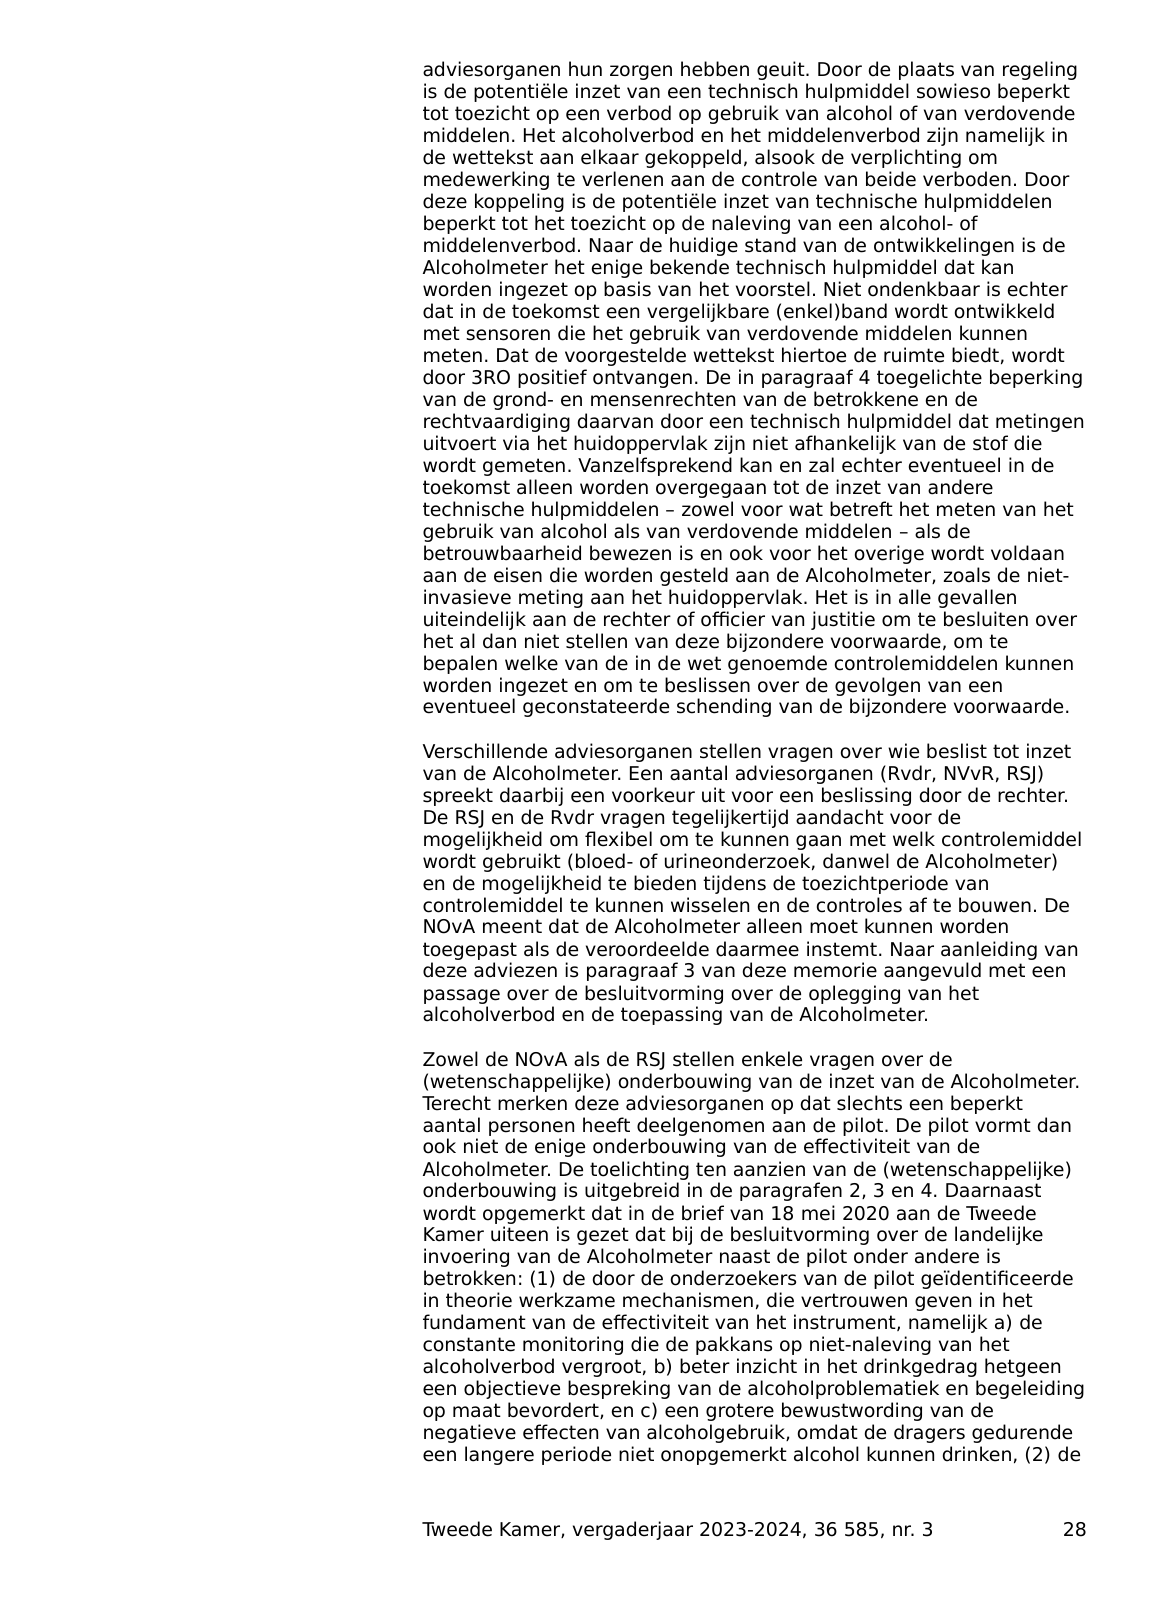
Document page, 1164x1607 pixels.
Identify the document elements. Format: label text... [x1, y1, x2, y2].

text Verschillende adviesorganen stellen vragen over wie beslist tot inzet van de Alcoholmeter. Een aantal adviesorganen (Rvdr, NVvR, RSJ) spreekt daarbij een voorkeur uit voor een beslissing door de rechter. De RSJ en de Rvdr vragen tegelijkertijd aandacht voor de mogelijkheid om flexibel om te kunnen gaan met welk controlemiddel wordt gebruikt (bloed- of urineonderzoek, danwel de Alcoholmeter) en de mogelijkheid te bieden tijdens de toezichtperiode van controlemiddel te kunnen wisselen en de controles af te bouwen. De NOvA meent dat de Alcoholmeter alleen moet kunnen worden toegepast als de veroordeelde daarmee instemt. Naar aanleiding van deze adviezen is paragraaf 3 van deze memorie aangevuld met een passage over de besluitvorming over de oplegging van het alcoholverbod en de toepassing van de Alcoholmeter. [422, 741, 1087, 1026]
text Zowel de NOvA als de RSJ stellen enkele vragen over de (wetenschappelijke) onderbouwing van de inzet van de Alcoholmeter. Terecht merken deze adviesorganen op dat slechts een beperkt aantal personen heeft deelgenomen aan de pilot. De pilot vormt dan ook niet de enige onderbouwing van de effectiviteit van de Alcoholmeter. De toelichting ten aanzien van de (wetenschappelijke) onderbouwing is uitgebreid in de paragrafen 2, 3 en 4. Daarnaast wordt opgemerkt dat in de brief van 18 mei 2020 aan de Tweede Kamer uiteen is gezet dat bij de besluitvorming over de landelijke invoering van de Alcoholmeter naast de pilot onder andere is betrokken: (1) de door de onderzoekers van de pilot geïdentificeerde in theorie werkzame mechanismen, die vertrouwen geven in het fundament van de effectiviteit van het instrument, namelijk a) de constante monitoring die de pakkans op niet-naleving van het alcoholverbod vergroot, b) beter inzicht in het drinkgedrag hetgeen een objectieve bespreking van de alcoholproblematiek en begeleiding op maat bevordert, en c) een grotere bewustwording van de negatieve effecten van alcoholgebruik, omdat de dragers gedurende een langere periode niet onopgemerkt alcohol kunnen drinken, (2) de [422, 1048, 1087, 1466]
text adviesorganen hun zorgen hebben geuit. Door de plaats van regeling is de potentiële inzet van een technisch hulpmiddel sowieso beperkt tot toezicht op een verbod op gebruik van alcohol of van verdovende middelen. Het alcoholverbod en het middelenverbod zijn namelijk in de wettekst aan elkaar gekoppeld, alsook de verplichting om medewerking te verlenen aan de controle van beide verboden. Door deze koppeling is de potentiële inzet van technische hulpmiddelen beperkt tot het toezicht op de naleving van een alcohol- of middelenverbod. Naar de huidige stand van de ontwikkelingen is de Alcoholmeter het enige bekende technisch hulpmiddel dat kan worden ingezet op basis van het voorstel. Niet ondenkbaar is echter dat in de toekomst een vergelijkbare (enkel)band wordt ontwikkeld met sensoren die het gebruik van verdovende middelen kunnen meten. Dat de voorgestelde wettekst hiertoe de ruimte biedt, wordt door 3RO positief ontvangen. De in paragraaf 4 toegelichte beperking van de grond- en mensenrechten van de betrokkene en de rechtvaardiging daarvan door een technisch hulpmiddel dat metingen uitvoert via het huidoppervlak zijn niet afhankelijk van de stof die wordt gemeten. Vanzelfsprekend kan en zal echter eventueel in de toekomst alleen worden overgegaan tot de inzet van andere technische hulpmiddelen – zowel voor wat betreft het meten van het gebruik van alcohol als van verdovende middelen – als de betrouwbaarheid bewezen is en ook voor het overige wordt voldaan aan de eisen die worden gesteld aan de Alcoholmeter, zoals de niet-invasieve meting aan het huidoppervlak. Het is in alle gevallen uiteindelijk aan de rechter of officier van justitie om te besluiten over het al dan niet stellen van deze bijzondere voorwaarde, om te bepalen welke van de in de wet genoemde controlemiddelen kunnen worden ingezet en om te beslissen over de gevolgen van een eventueel geconstateerde schending van de bijzondere voorwaarde. [422, 59, 1087, 718]
